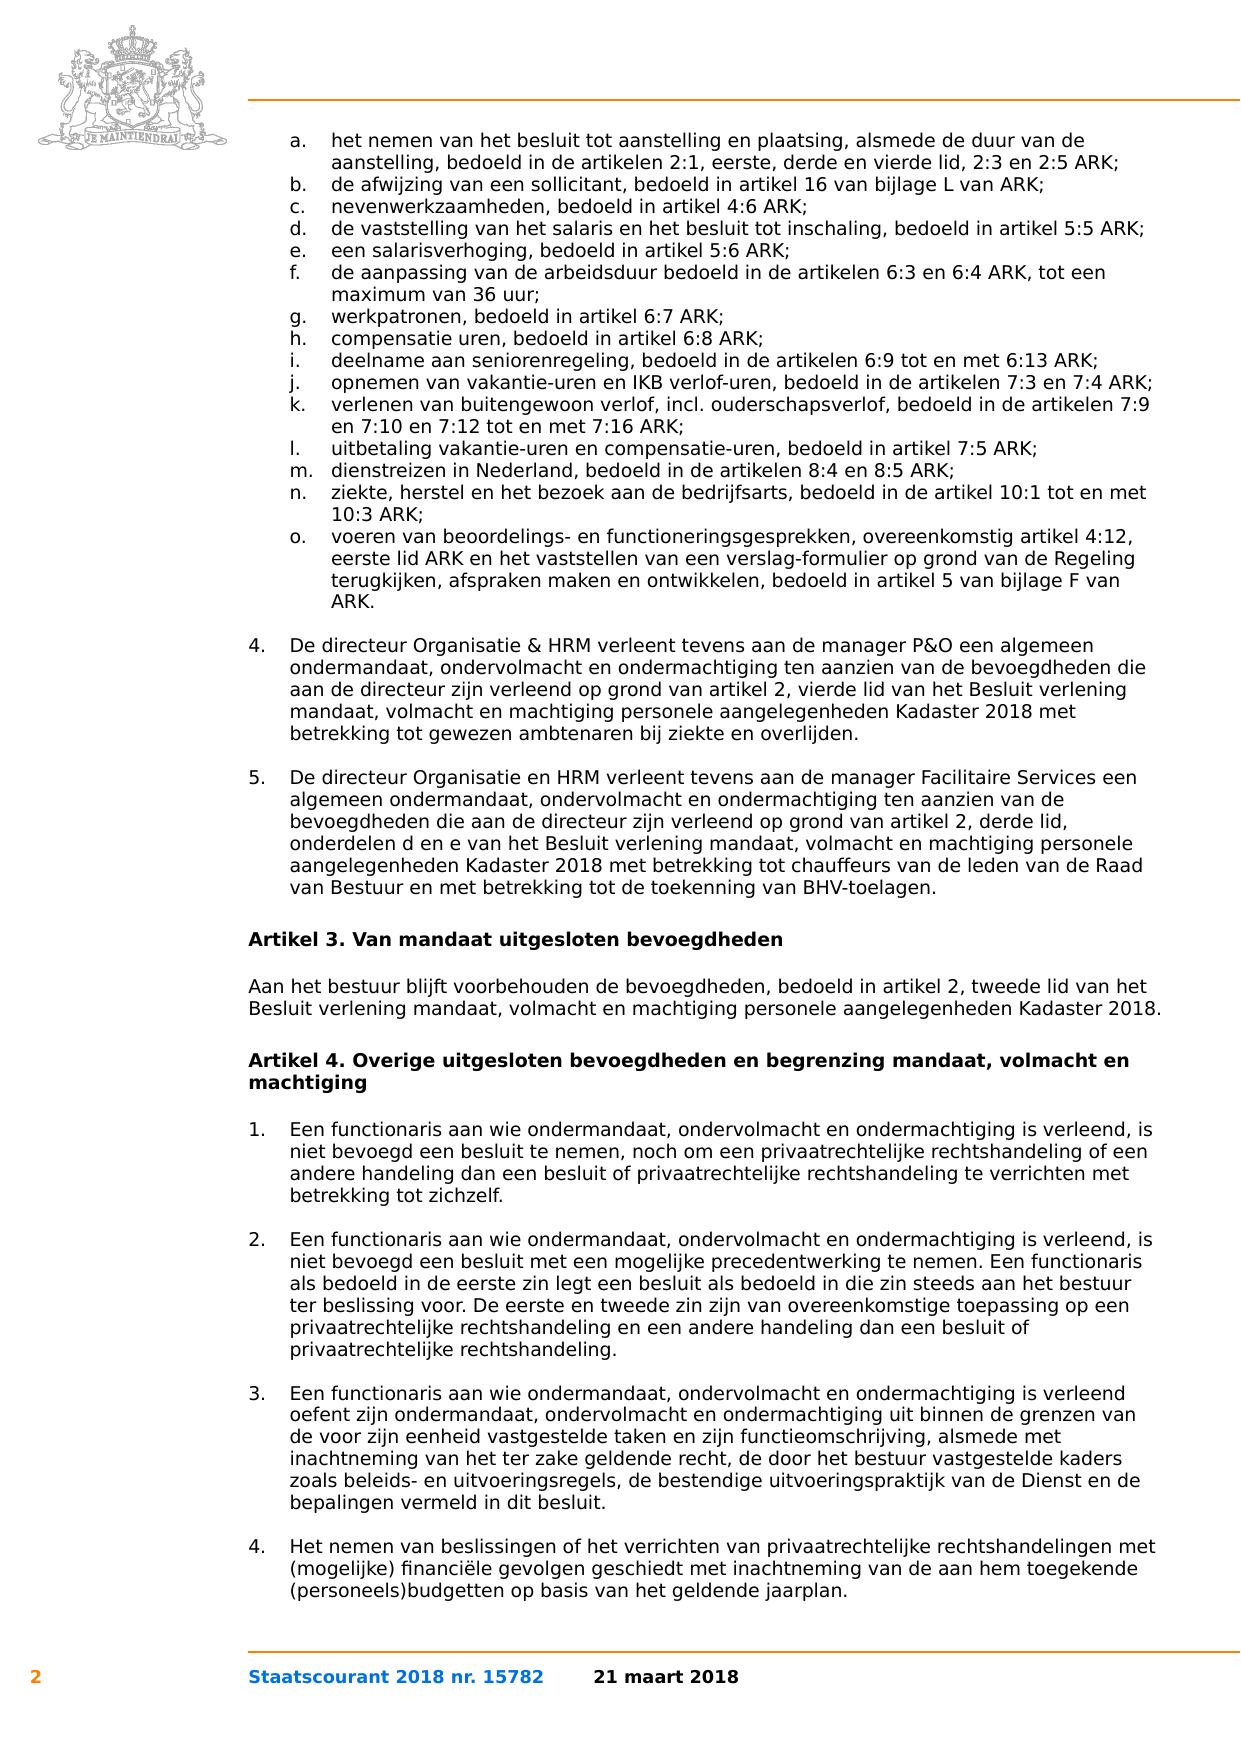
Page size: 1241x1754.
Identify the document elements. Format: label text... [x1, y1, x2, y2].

text f. de aanpassing van de arbeidsduur bedoeld in de artikelen 6:3 en 6:4 ARK, tot een maximum van 36 uur; [289, 262, 1163, 306]
subtitle Artikel 4. Overige uitgesloten bevoegdheden en begrenzing mandaat, volmacht en machtiging [248, 1050, 1163, 1094]
text m. dienstreizen in Nederland, bedoeld in de artikelen 8:4 en 8:5 ARK; [289, 459, 1163, 482]
text 4. De directeur Organisatie & HRM verleent tevens aan de manager P&O een algemeen ondermandaat, ondervolmacht en ondermachtiging ten aanzien van de bevoegdheden die aan de directeur zijn verleend op grond van artikel 2, vierde lid van het Besluit verlening mandaat, volmacht en machtiging personele aangelegenheden Kadaster 2018 met betrekking tot gewezen ambtenaren bij ziekte en overlijden. [248, 635, 1163, 745]
text 1. Een functionaris aan wie ondermandaat, ondervolmacht en ondermachtiging is verleend, is niet bevoegd een besluit te nemen, noch om een privaatrechtelijke rechtshandeling of een andere handeling dan een besluit of privaatrechtelijke rechtshandeling te verrichten met betrekking tot zichzelf. [248, 1119, 1163, 1207]
subtitle Artikel 3. Van mandaat uitgesloten bevoegdheden [248, 929, 1163, 951]
picture [38, 25, 227, 150]
text k. verlenen van buitengewoon verlof, incl. ouderschapsverlof, bedoeld in de artikelen 7:9 en 7:10 en 7:12 tot en met 7:16 ARK; [289, 394, 1163, 438]
text c. nevenwerkzaamheden, bedoeld in artikel 4:6 ARK; [289, 196, 1163, 218]
text Aan het bestuur blijft voorbehouden de bevoegdheden, bedoeld in artikel 2, tweede lid van het Besluit verlening mandaat, volmacht en machtiging personele aangelegenheden Kadaster 2018. [248, 976, 1163, 1020]
text n. ziekte, herstel en het bezoek aan de bedrijfsarts, bedoeld in de artikel 10:1 tot en met 10:3 ARK; [289, 482, 1163, 526]
text e. een salarisverhoging, bedoeld in artikel 5:6 ARK; [289, 240, 1163, 262]
text 2. Een functionaris aan wie ondermandaat, ondervolmacht en ondermachtiging is verleend, is niet bevoegd een besluit met een mogelijke precedentwerking te nemen. Een functionaris als bedoeld in de eerste zin legt een besluit als bedoeld in die zin steeds aan het bestuur ter beslissing voor. De eerste en tweede zin zijn van overeenkomstige toepassing op een privaatrechtelijke rechtshandeling en een andere handeling dan een besluit of privaatrechtelijke rechtshandeling. [248, 1229, 1163, 1361]
text d. de vaststelling van het salaris en het besluit tot inschaling, bedoeld in artikel 5:5 ARK; [289, 218, 1163, 240]
text 3. Een functionaris aan wie ondermandaat, ondervolmacht en ondermachtiging is verleend oefent zijn ondermandaat, ondervolmacht en ondermachtiging uit binnen de grenzen van de voor zijn eenheid vastgestelde taken en zijn functieomschrijving, alsmede met inachtneming van het ter zake geldende recht, de door het bestuur vastgestelde kaders zoals beleids- en uitvoeringsregels, de bestendige uitvoeringspraktijk van de Dienst en de bepalingen vermeld in dit besluit. [248, 1382, 1163, 1514]
text b. de afwijzing van een sollicitant, bedoeld in artikel 16 van bijlage L van ARK; [289, 174, 1163, 196]
text 5. De directeur Organisatie en HRM verleent tevens aan de manager Facilitaire Services een algemeen ondermandaat, ondervolmacht en ondermachtiging ten aanzien van de bevoegdheden die aan de directeur zijn verleend op grond van artikel 2, derde lid, onderdelen d en e van het Besluit verlening mandaat, volmacht en machtiging personele aangelegenheden Kadaster 2018 met betrekking tot chauffeurs van de leden van de Raad van Bestuur en met betrekking tot de toekenning van BHV-toelagen. [248, 767, 1163, 899]
text 4. Het nemen van beslissingen of het verrichten van privaatrechtelijke rechtshandelingen met (mogelijke) financiële gevolgen geschiedt met inachtneming van de aan hem toegekende (personeels)budgetten op basis van het geldende jaarplan. [248, 1536, 1163, 1602]
text j. opnemen van vakantie-uren en IKB verlof-uren, bedoeld in de artikelen 7:3 en 7:4 ARK; [289, 372, 1163, 394]
text o. voeren van beoordelings- en functioneringsgesprekken, overeenkomstig artikel 4:12, eerste lid ARK en het vaststellen van een verslag-formulier op grond van de Regeling terugkijken, afspraken maken en ontwikkelen, bedoeld in artikel 5 van bijlage F van ARK. [289, 526, 1163, 613]
text l. uitbetaling vakantie-uren en compensatie-uren, bedoeld in artikel 7:5 ARK; [289, 438, 1163, 459]
text g. werkpatronen, bedoeld in artikel 6:7 ARK; [289, 306, 1163, 328]
text a. het nemen van het besluit tot aanstelling en plaatsing, alsmede de duur van de aanstelling, bedoeld in de artikelen 2:1, eerste, derde en vierde lid, 2:3 en 2:5 ARK; [289, 130, 1163, 174]
text h. compensatie uren, bedoeld in artikel 6:8 ARK; [289, 328, 1163, 350]
text i. deelname aan seniorenregeling, bedoeld in de artikelen 6:9 tot en met 6:13 ARK; [289, 350, 1163, 372]
